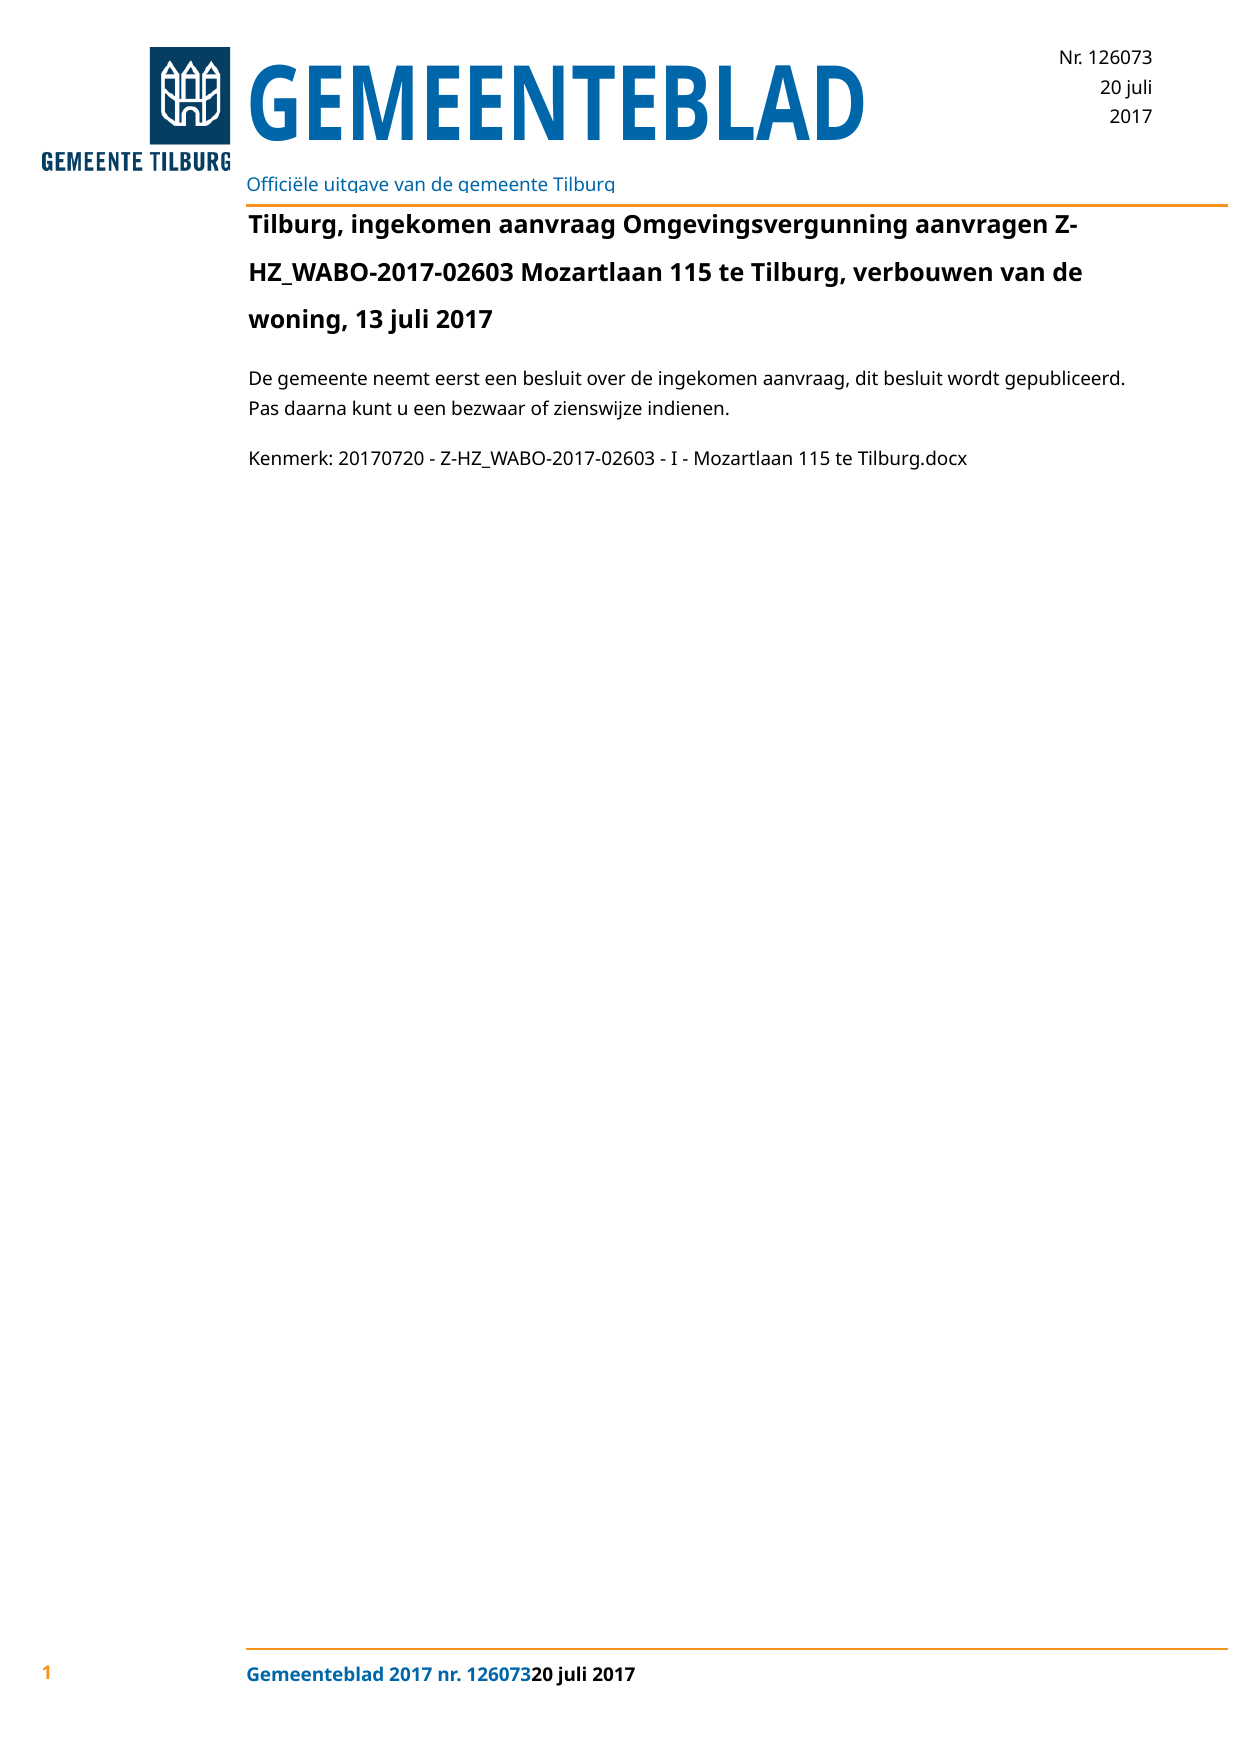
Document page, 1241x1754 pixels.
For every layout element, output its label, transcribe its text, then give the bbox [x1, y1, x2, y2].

text Tilburg, ingekomen aanvraag Omgevingsvergunning aanvragen Z-HZ_WABO-2017-02603 Mozartlaan 115 te Tilburg, verbouwen van de woning, 13 juli 2017 [248, 207, 1152, 336]
picture [41, 47, 231, 172]
text Kenmerk: 20170720 - Z-HZ_WABO-2017-02603 - I - Mozartlaan 115 te Tilburg.docx [248, 446, 1152, 471]
text De gemeente neemt eerst een besluit over de ingekomen aanvraag, dit besluit wordt gepubliceerd. Pas daarna kunt u een bezwaar of zienswijze indienen. [248, 366, 1152, 421]
